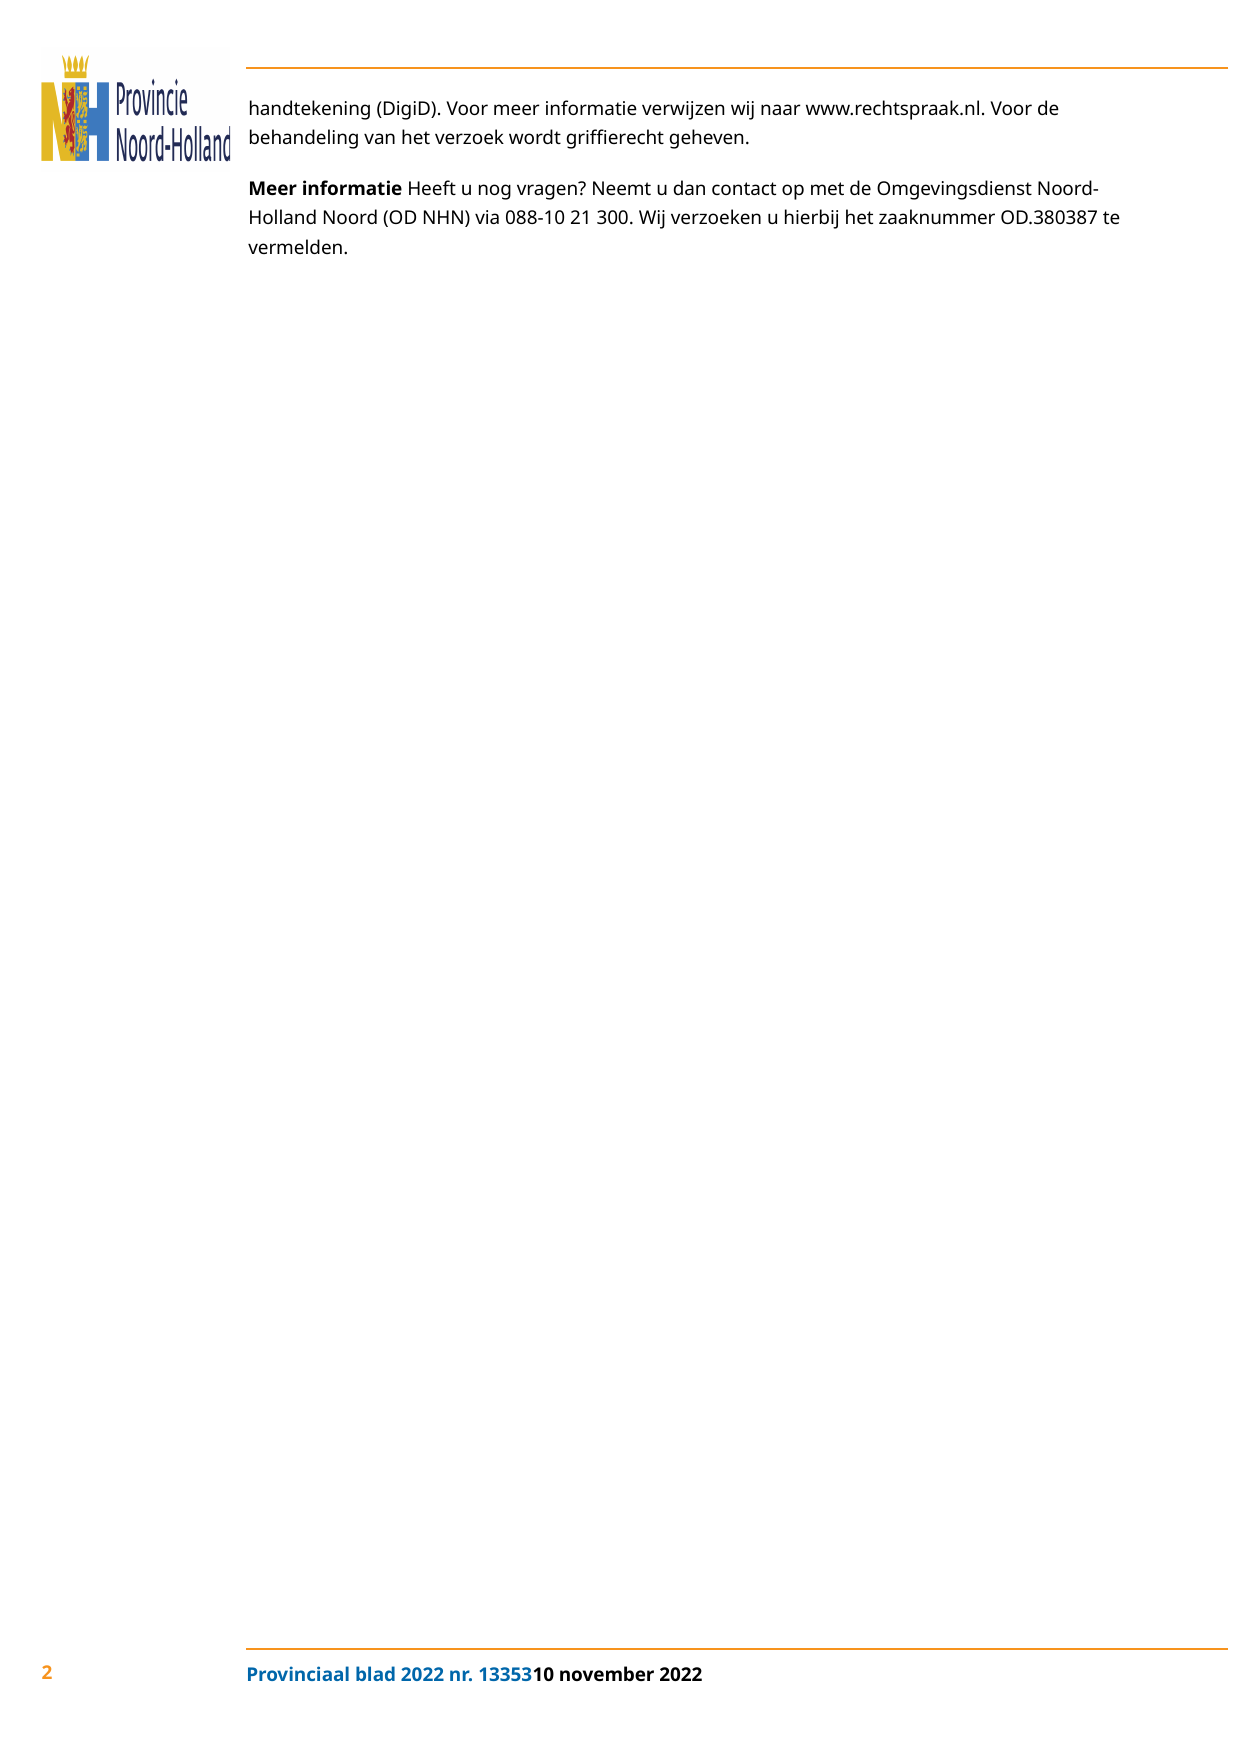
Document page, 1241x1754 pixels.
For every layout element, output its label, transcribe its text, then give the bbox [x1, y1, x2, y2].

text handtekening (DigiD). Voor meer informatie verwijzen wij naar www.rechtspraak.nl. Voor de behandeling van het verzoek wordt griffierecht geheven. [248, 95, 1152, 150]
picture [41, 47, 231, 172]
text Meer informatie Heeft u nog vragen? Neemt u dan contact op met de Omgevingsdienst Noord-Holland Noord (OD NHN) via 088-10 21 300. Wij verzoeken u hierbij het zaaknummer OD.380387 te vermelden. [248, 175, 1152, 260]
